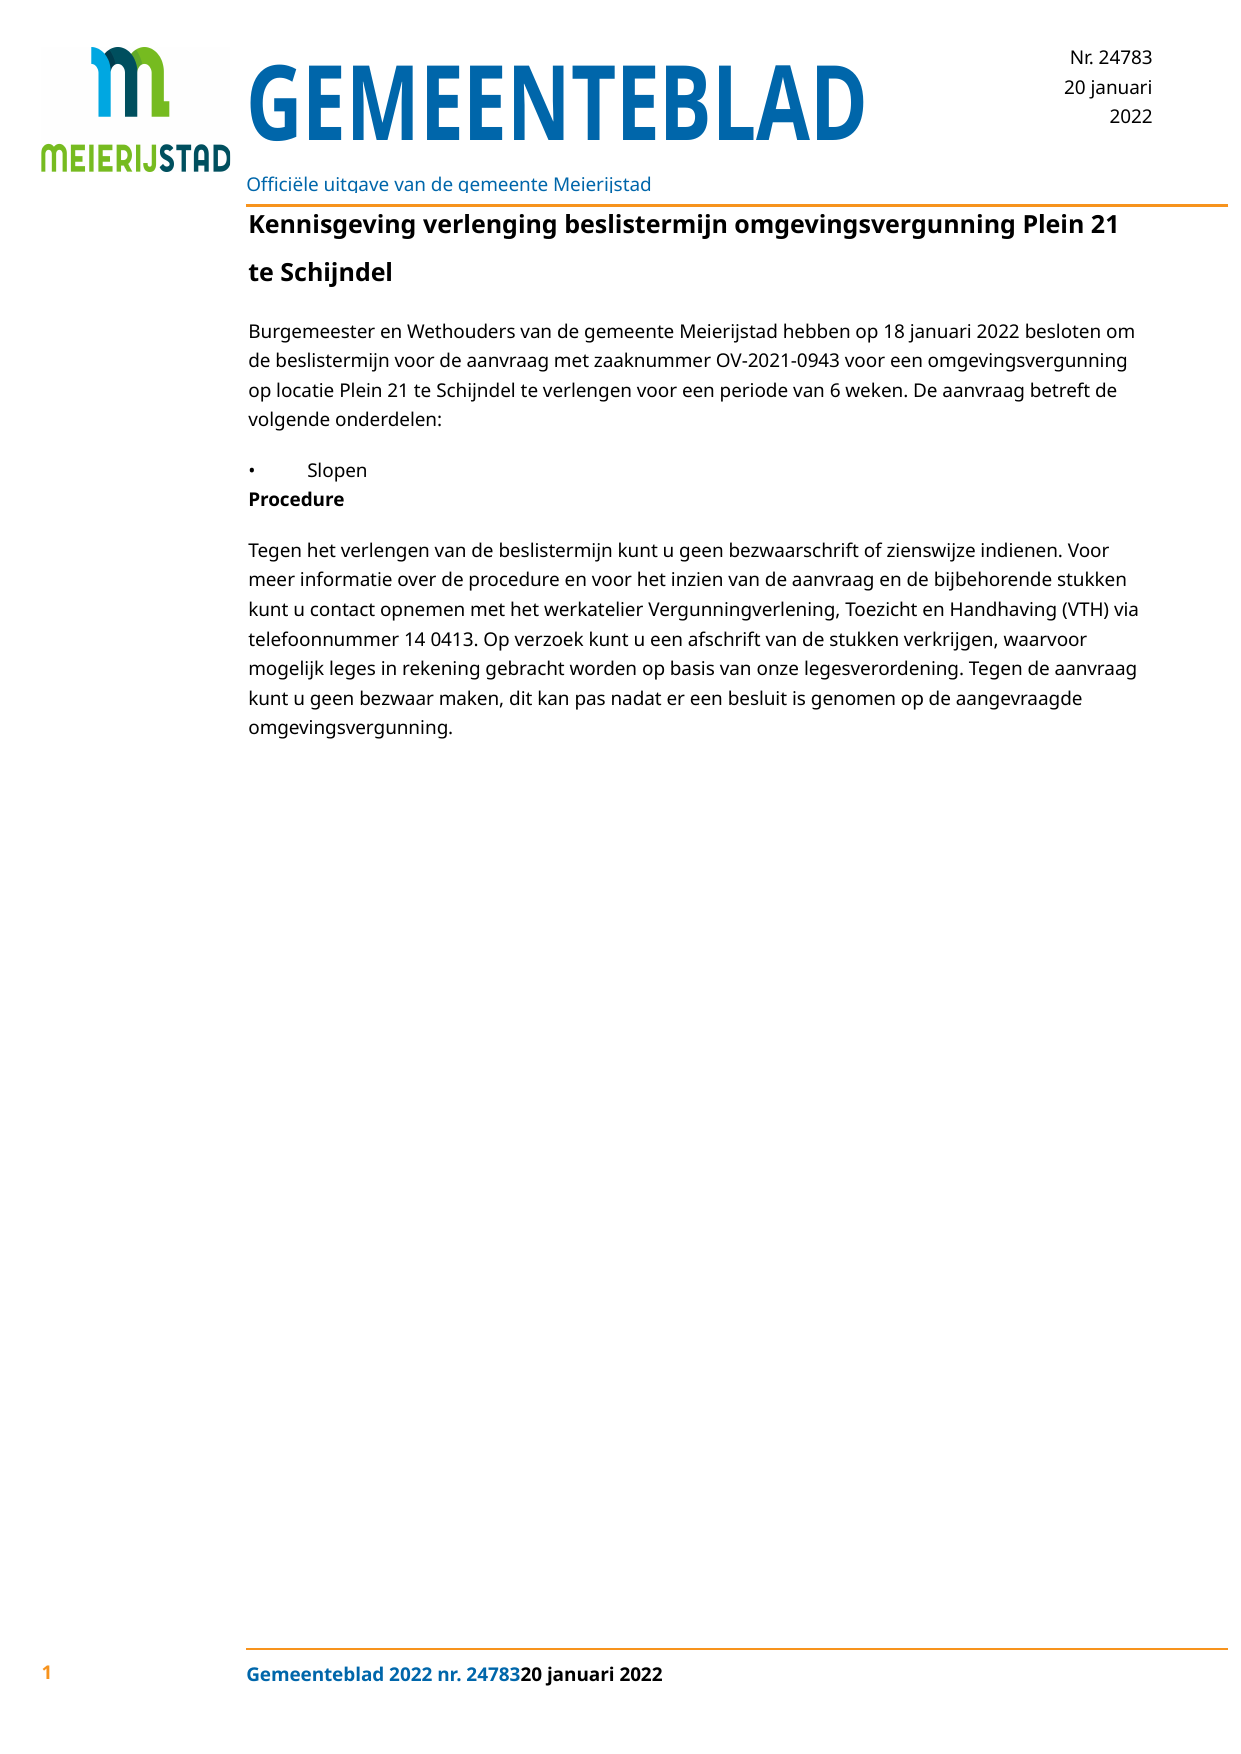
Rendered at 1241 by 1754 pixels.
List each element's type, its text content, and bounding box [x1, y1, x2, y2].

picture [41, 47, 231, 172]
text Burgemeester en Wethouders van de gemeente Meierijstad hebben op 18 januari 2022 besloten om de beslistermijn voor de aanvraag met zaaknummer OV-2021-0943 voor een omgevingsvergunning op locatie Plein 21 te Schijndel te verlengen voor een periode van 6 weken. De aanvraag betreft de volgende onderdelen: [248, 318, 1152, 432]
text Tegen het verlengen van de beslistermijn kunt u geen bezwaarschrift of zienswijze indienen. Voor meer informatie over de procedure en voor het inzien van de aanvraag en de bijbehorende stukken kunt u contact opnemen met het werkatelier Vergunningverlening, Toezicht en Handhaving (VTH) via telefoonnummer 14 0413. Op verzoek kunt u een afschrift van de stukken verkrijgen, waarvoor mogelijk leges in rekening gebracht worden op basis van onze legesverordening. Tegen de aanvraag kunt u geen bezwaar maken, dit kan pas nadat er een besluit is genomen op de aangevraagde omgevingsvergunning. [248, 537, 1152, 740]
text Procedure [248, 487, 1152, 512]
text Kennisgeving verlenging beslistermijn omgevingsvergunning Plein 21 te Schijndel [248, 207, 1152, 288]
list Slopen [248, 457, 1152, 483]
